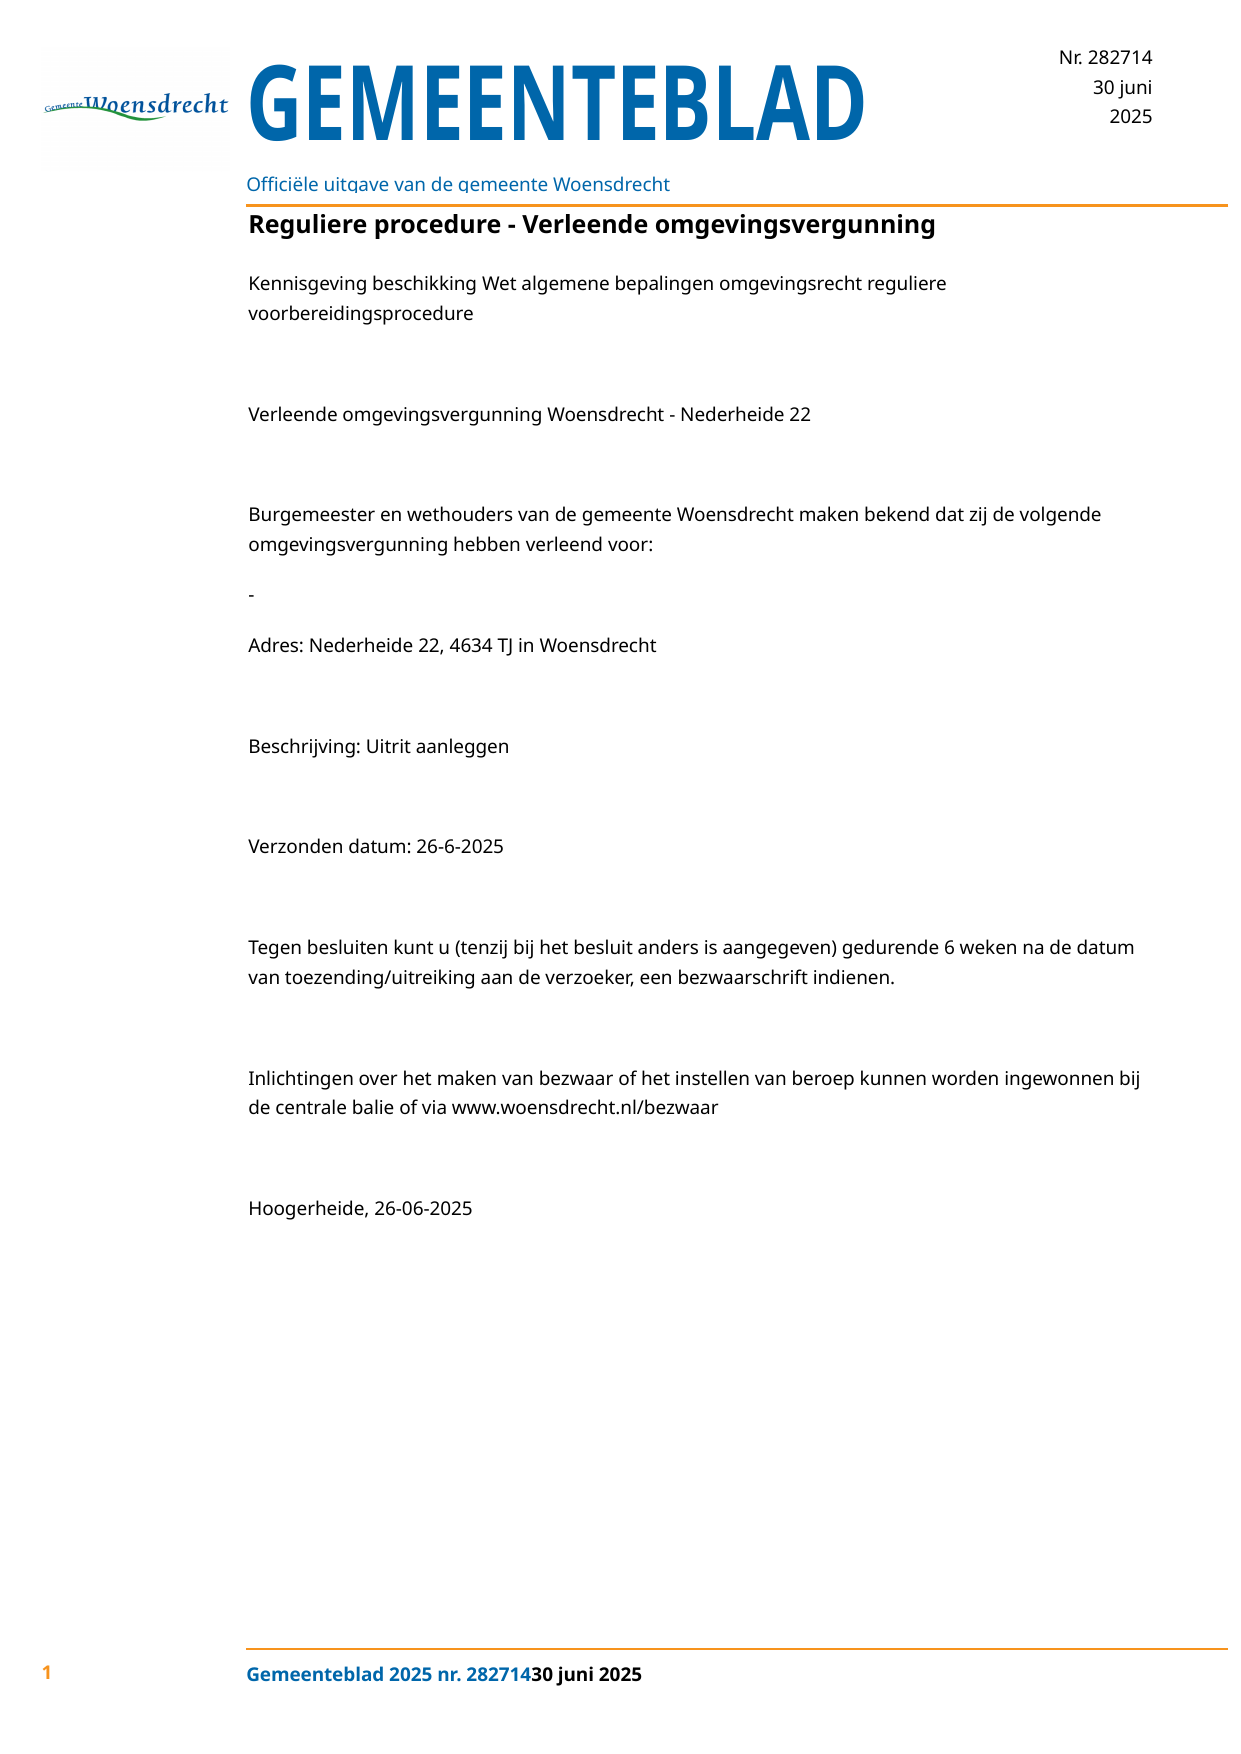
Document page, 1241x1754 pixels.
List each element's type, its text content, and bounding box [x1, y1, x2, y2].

text Beschrijving: Uitrit aanleggen [248, 733, 1152, 758]
text Hoogerheide, 26-06-2025 [248, 1195, 1152, 1221]
text Tegen besluiten kunt u (tenzij bij het besluit anders is aangegeven) gedurende 6 weken na de datum van toezending/uitreiking aan de verzoeker, een bezwaarschrift indienen. [248, 934, 1152, 990]
picture [41, 47, 231, 172]
text Reguliere procedure - Verleende omgevingsvergunning [248, 207, 1152, 241]
text - [248, 582, 1152, 607]
text Inlichtingen over het maken van bezwaar of het instellen van beroep kunnen worden ingewonnen bij de centrale balie of via www.woensdrecht.nl/bezwaar [248, 1065, 1152, 1120]
text Verleende omgevingsvergunning Woensdrecht - Nederheide 22 [248, 401, 1152, 426]
text Kennisgeving beschikking Wet algemene bepalingen omgevingsrecht reguliere voorbereidingsprocedure [248, 270, 1152, 326]
text Verzonden datum: 26-6-2025 [248, 834, 1152, 859]
text Adres: Nederheide 22, 4634 TJ in Woensdrecht [248, 632, 1152, 658]
text Burgemeester en wethouders van de gemeente Woensdrecht maken bekend dat zij de volgende omgevingsvergunning hebben verleend voor: [248, 502, 1152, 557]
